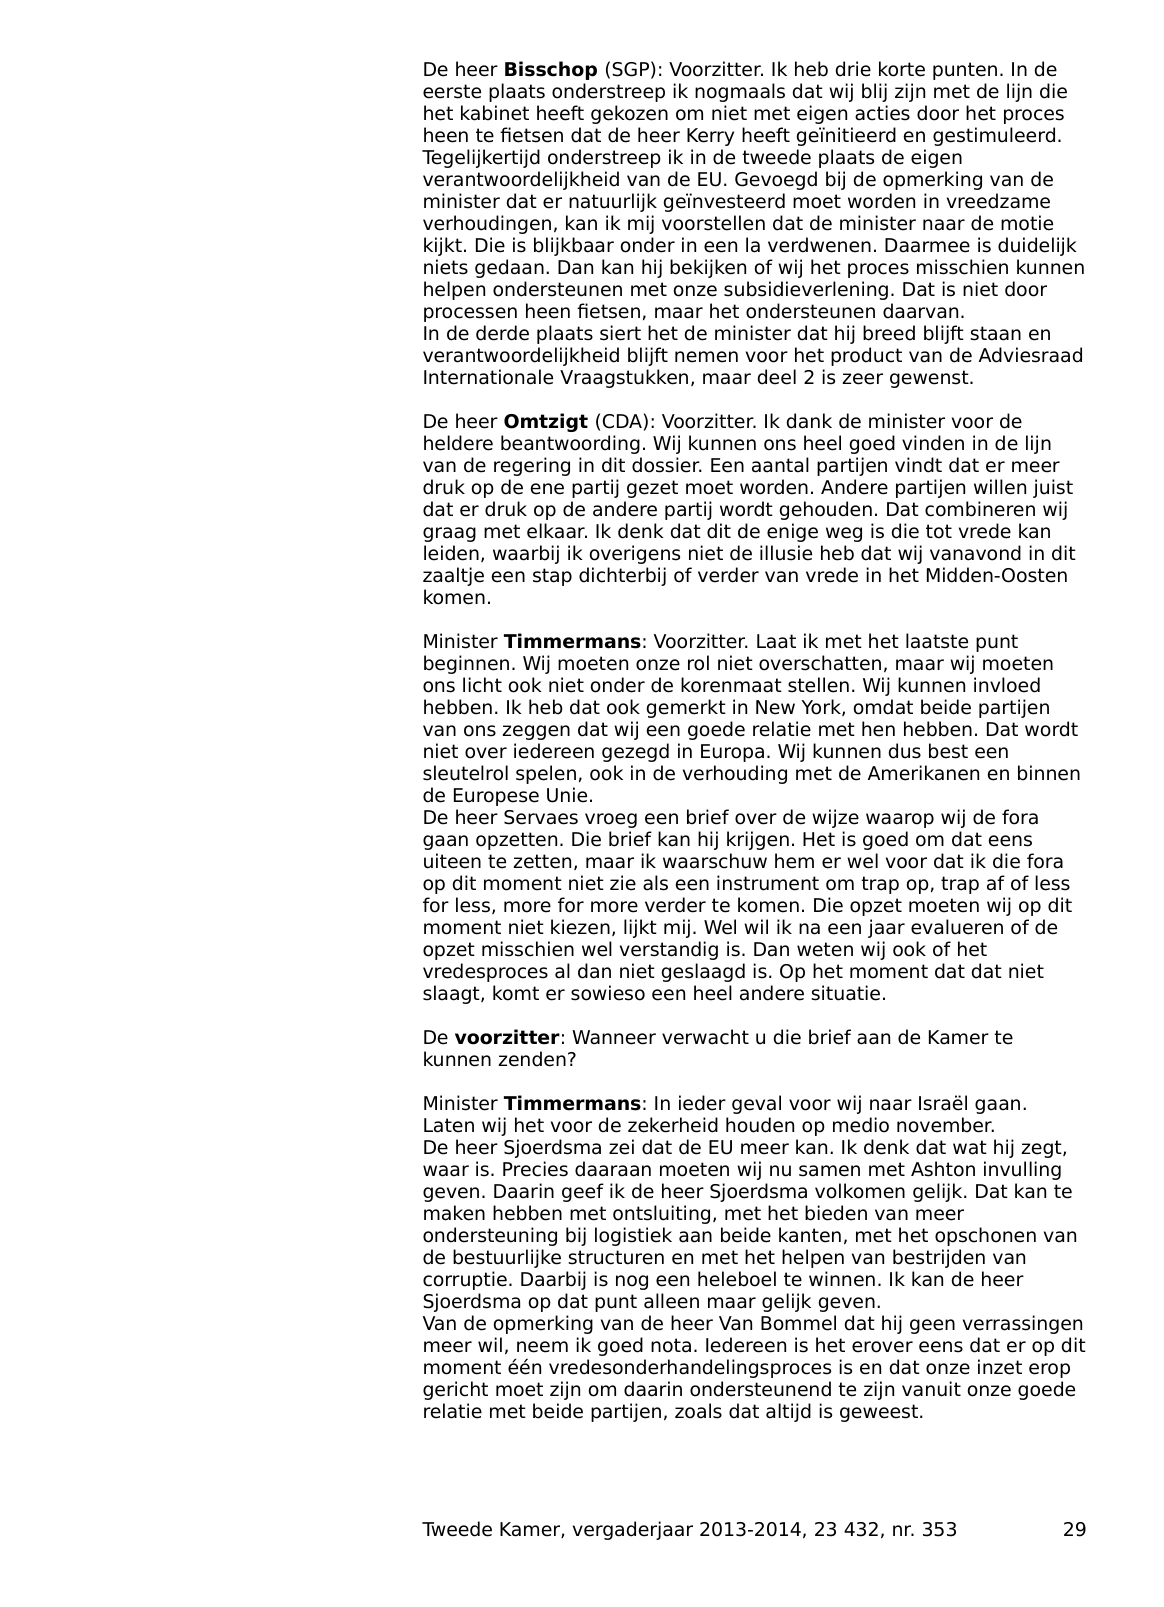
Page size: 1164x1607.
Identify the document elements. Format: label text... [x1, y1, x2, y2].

text Van de opmerking van de heer Van Bommel dat hij geen verrassingen meer wil, neem ik goed nota. Iedereen is het erover eens dat er op dit moment één vredesonderhandelingsproces is en dat onze inzet erop gericht moet zijn om daarin ondersteunend te zijn vanuit onze goede relatie met beide partijen, zoals dat altijd is geweest. [422, 1313, 1087, 1423]
text De heer Servaes vroeg een brief over de wijze waarop wij de fora gaan opzetten. Die brief kan hij krijgen. Het is goed om dat eens uiteen te zetten, maar ik waarschuw hem er wel voor dat ik die fora op dit moment niet zie als een instrument om trap op, trap af of less for less, more for more verder te komen. Die opzet moeten wij op dit moment niet kiezen, lijkt mij. Wel wil ik na een jaar evalueren of de opzet misschien wel verstandig is. Dan weten wij ook of het vredesproces al dan niet geslaagd is. Op het moment dat dat niet slaagt, komt er sowieso een heel andere situatie. [422, 807, 1087, 1004]
text De heer Bisschop (SGP): Voorzitter. Ik heb drie korte punten. In de eerste plaats onderstreep ik nogmaals dat wij blij zijn met de lijn die het kabinet heeft gekozen om niet met eigen acties door het proces heen te fietsen dat de heer Kerry heeft geïnitieerd en gestimuleerd. [422, 59, 1087, 147]
text Minister Timmermans: In ieder geval voor wij naar Israël gaan. Laten wij het voor de zekerheid houden op medio november. [422, 1093, 1087, 1137]
text In de derde plaats siert het de minister dat hij breed blijft staan en verantwoordelijkheid blijft nemen voor het product van de Adviesraad Internationale Vraagstukken, maar deel 2 is zeer gewenst. [422, 323, 1087, 389]
text De heer Omtzigt (CDA): Voorzitter. Ik dank de minister voor de heldere beantwoording. Wij kunnen ons heel goed vinden in de lijn van de regering in dit dossier. Een aantal partijen vindt dat er meer druk op de ene partij gezet moet worden. Andere partijen willen juist dat er druk op de andere partij wordt gehouden. Dat combineren wij graag met elkaar. Ik denk dat dit de enige weg is die tot vrede kan leiden, waarbij ik overigens niet de illusie heb dat wij vanavond in dit zaaltje een stap dichterbij of verder van vrede in het Midden-Oosten komen. [422, 411, 1087, 609]
text Tegelijkertijd onderstreep ik in de tweede plaats de eigen verantwoordelijkheid van de EU. Gevoegd bij de opmerking van de minister dat er natuurlijk geïnvesteerd moet worden in vreedzame verhoudingen, kan ik mij voorstellen dat de minister naar de motie kijkt. Die is blijkbaar onder in een la verdwenen. Daarmee is duidelijk niets gedaan. Dan kan hij bekijken of wij het proces misschien kunnen helpen ondersteunen met onze subsidieverlening. Dat is niet door processen heen fietsen, maar het ondersteunen daarvan. [422, 147, 1087, 323]
text Minister Timmermans: Voorzitter. Laat ik met het laatste punt beginnen. Wij moeten onze rol niet overschatten, maar wij moeten ons licht ook niet onder de korenmaat stellen. Wij kunnen invloed hebben. Ik heb dat ook gemerkt in New York, omdat beide partijen van ons zeggen dat wij een goede relatie met hen hebben. Dat wordt niet over iedereen gezegd in Europa. Wij kunnen dus best een sleutelrol spelen, ook in de verhouding met de Amerikanen en binnen de Europese Unie. [422, 631, 1087, 807]
text De heer Sjoerdsma zei dat de EU meer kan. Ik denk dat wat hij zegt, waar is. Precies daaraan moeten wij nu samen met Ashton invulling geven. Daarin geef ik de heer Sjoerdsma volkomen gelijk. Dat kan te maken hebben met ontsluiting, met het bieden van meer ondersteuning bij logistiek aan beide kanten, met het opschonen van de bestuurlijke structuren en met het helpen van bestrijden van corruptie. Daarbij is nog een heleboel te winnen. Ik kan de heer Sjoerdsma op dat punt alleen maar gelijk geven. [422, 1137, 1087, 1313]
text De voorzitter: Wanneer verwacht u die brief aan de Kamer te kunnen zenden? [422, 1027, 1087, 1071]
